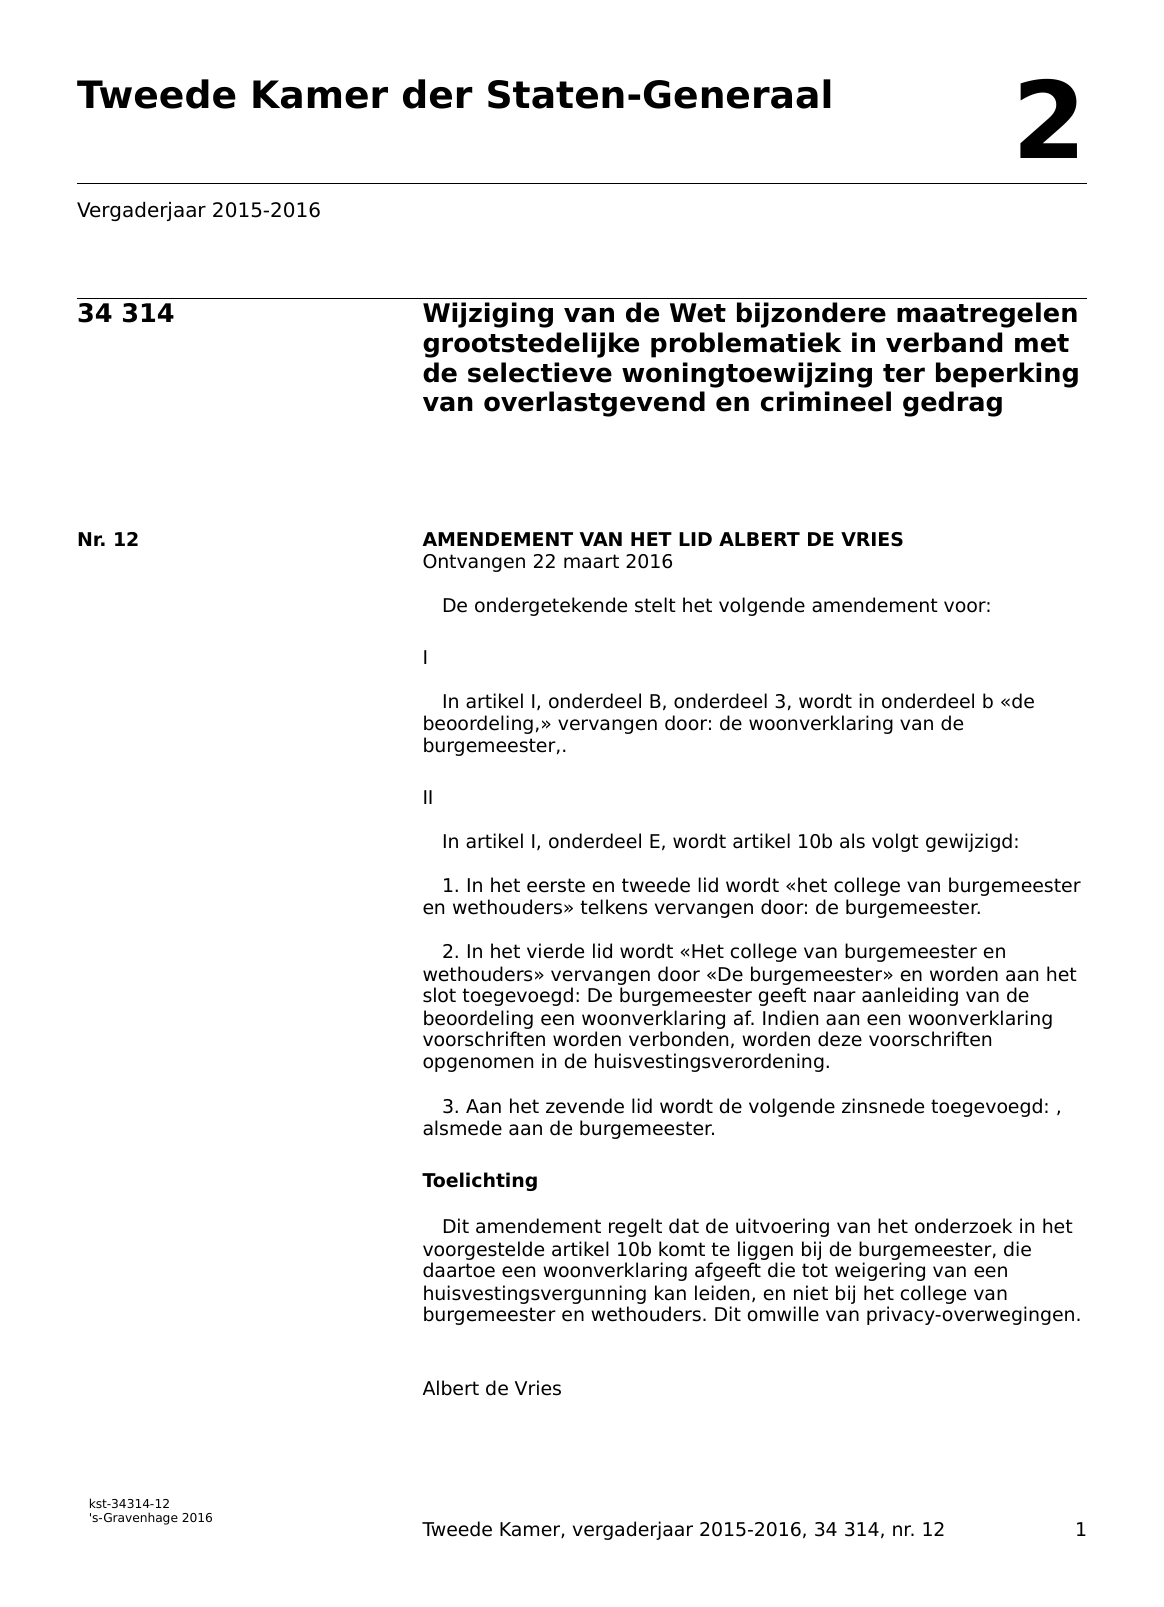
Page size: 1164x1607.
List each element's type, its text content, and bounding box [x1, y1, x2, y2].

table_cell Vergaderjaar 2015-2016 [77, 184, 1087, 298]
text 2. In het vierde lid wordt «Het college van burgemeester en wethouders» vervangen door «De burgemeester» en worden aan het slot toegevoegd: De burgemeester geeft naar aanleiding van de beoordeling een woonverklaring af. Indien aan een woonverklaring voorschriften worden verbonden, worden deze voorschriften opgenomen in de huisvestingsverordening. [422, 941, 1087, 1073]
subtitle II [422, 787, 1087, 809]
table_header Tweede Kamer der Staten-Generaal [77, 59, 886, 183]
subtitle I [422, 647, 1087, 669]
text Albert de Vries [422, 1356, 1087, 1400]
subtitle Nr. 12 AMENDEMENT VAN HET LID ALBERT DE VRIES [77, 529, 1087, 551]
text kst-34314-12 [88, 1497, 323, 1511]
text In artikel I, onderdeel B, onderdeel 3, wordt in onderdeel b «de beoordeling,» vervangen door: de woonverklaring van de burgemeester,. [422, 691, 1087, 757]
table_header 2 [886, 59, 1087, 183]
subtitle Toelichting [422, 1169, 1087, 1191]
text 3. Aan het zevende lid wordt de volgende zinsnede toegevoegd: , alsmede aan de burgemeester. [422, 1096, 1087, 1139]
text Ontvangen 22 maart 2016 [422, 551, 1087, 573]
text Dit amendement regelt dat de uitvoering van het onderzoek in het voorgestelde artikel 10b komt te liggen bij de burgemeester, die daartoe een woonverklaring afgeeft die tot weigering van een huisvestingsvergunning kan leiden, en niet bij het college van burgemeester en wethouders. Dit omwille van privacy-overwegingen. [422, 1216, 1087, 1326]
subtitle 34 314 Wijziging van de Wet bijzondere maatregelen grootstedelijke problematiek in verband met de selectieve woningtoewijzing ter beperking van overlastgevend en crimineel gedrag [77, 299, 1087, 418]
text 1. In het eerste en tweede lid wordt «het college van burgemeester en wethouders» telkens vervangen door: de burgemeester. [422, 875, 1087, 919]
text In artikel I, onderdeel E, wordt artikel 10b als volgt gewijzigd: [422, 831, 1087, 853]
text 's-Gravenhage 2016 [88, 1511, 323, 1525]
text De ondergetekende stelt het volgende amendement voor: [422, 595, 1087, 617]
